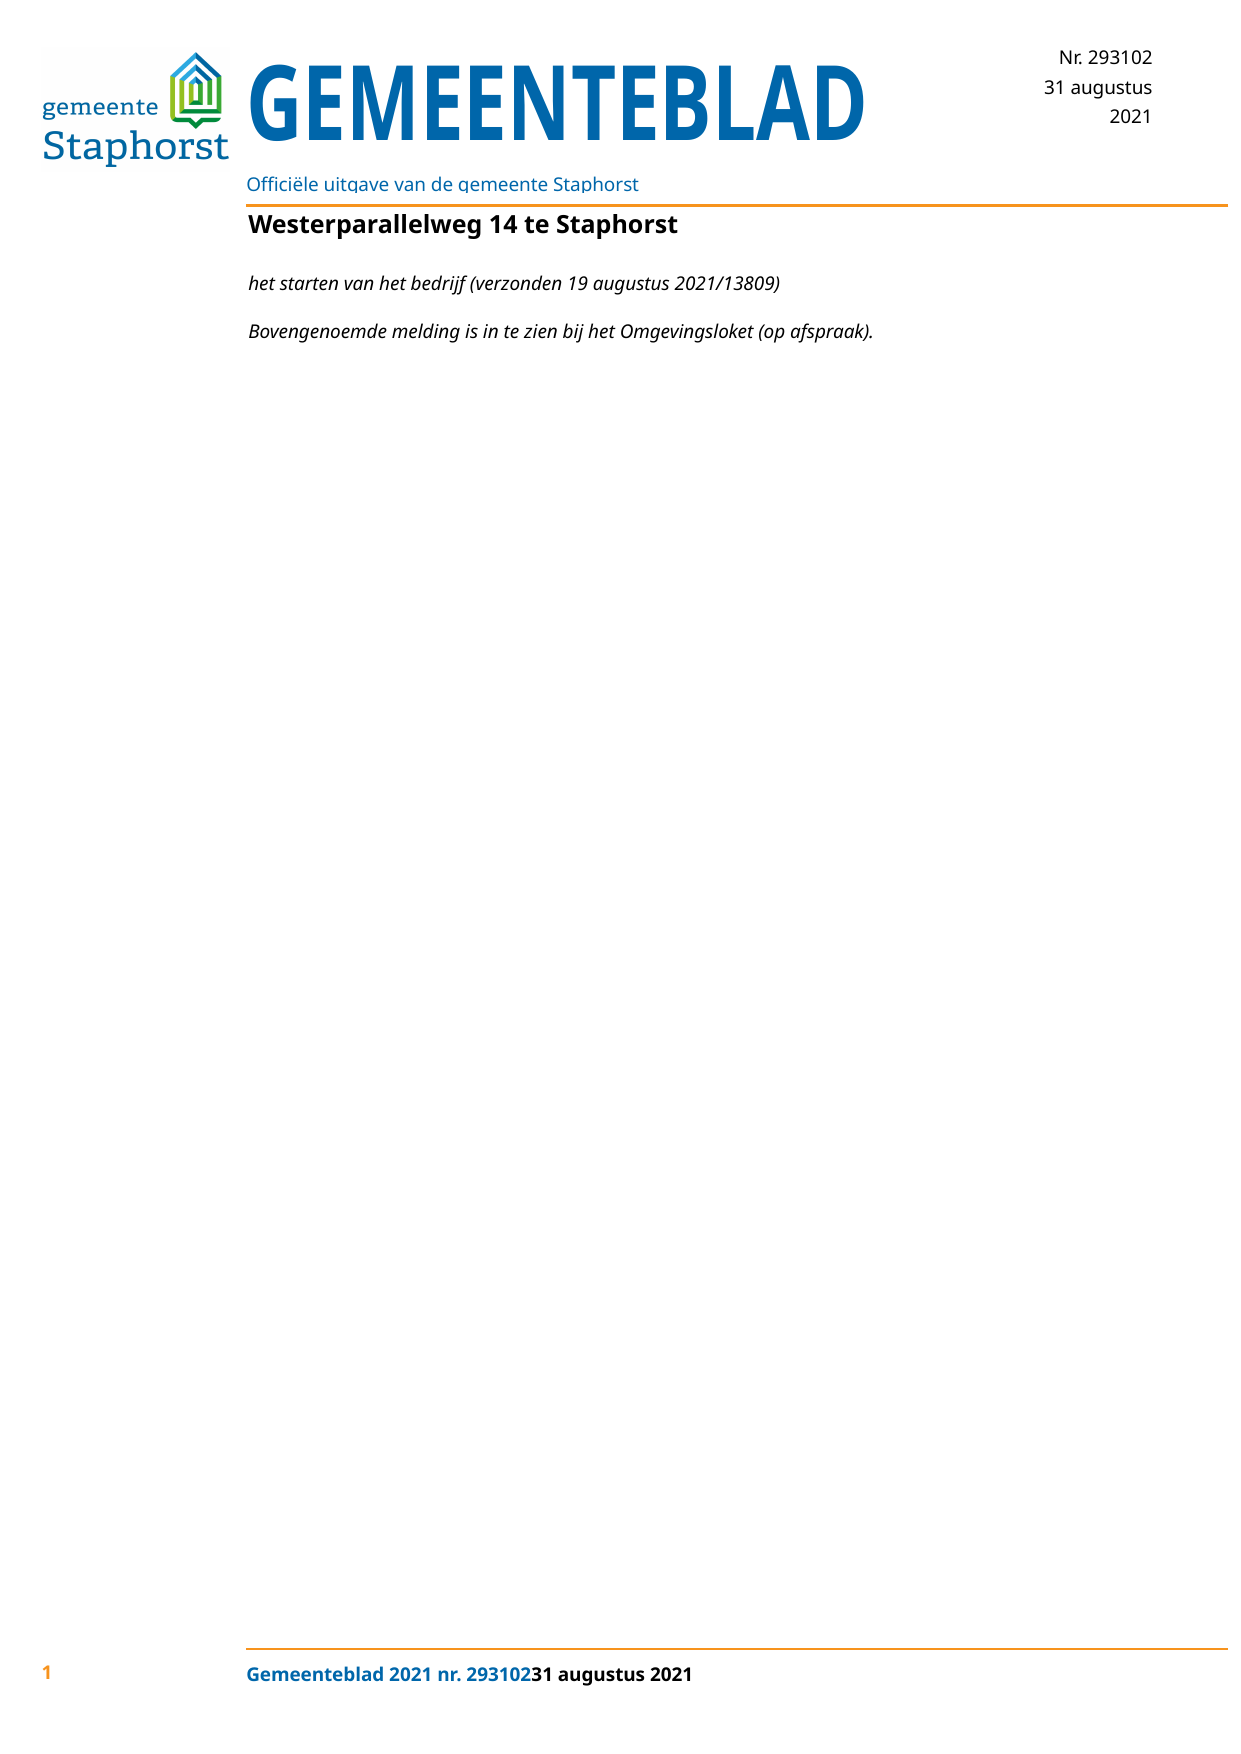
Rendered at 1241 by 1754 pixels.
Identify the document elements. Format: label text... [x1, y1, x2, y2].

text Westerparallelweg 14 te Staphorst [248, 207, 1152, 241]
picture [41, 47, 231, 172]
text Bovengenoemde melding is in te zien bij het Omgevingsloket (op afspraak). [248, 318, 1152, 344]
text het starten van het bedrijf (verzonden 19 augustus 2021/13809) [248, 270, 1152, 296]
